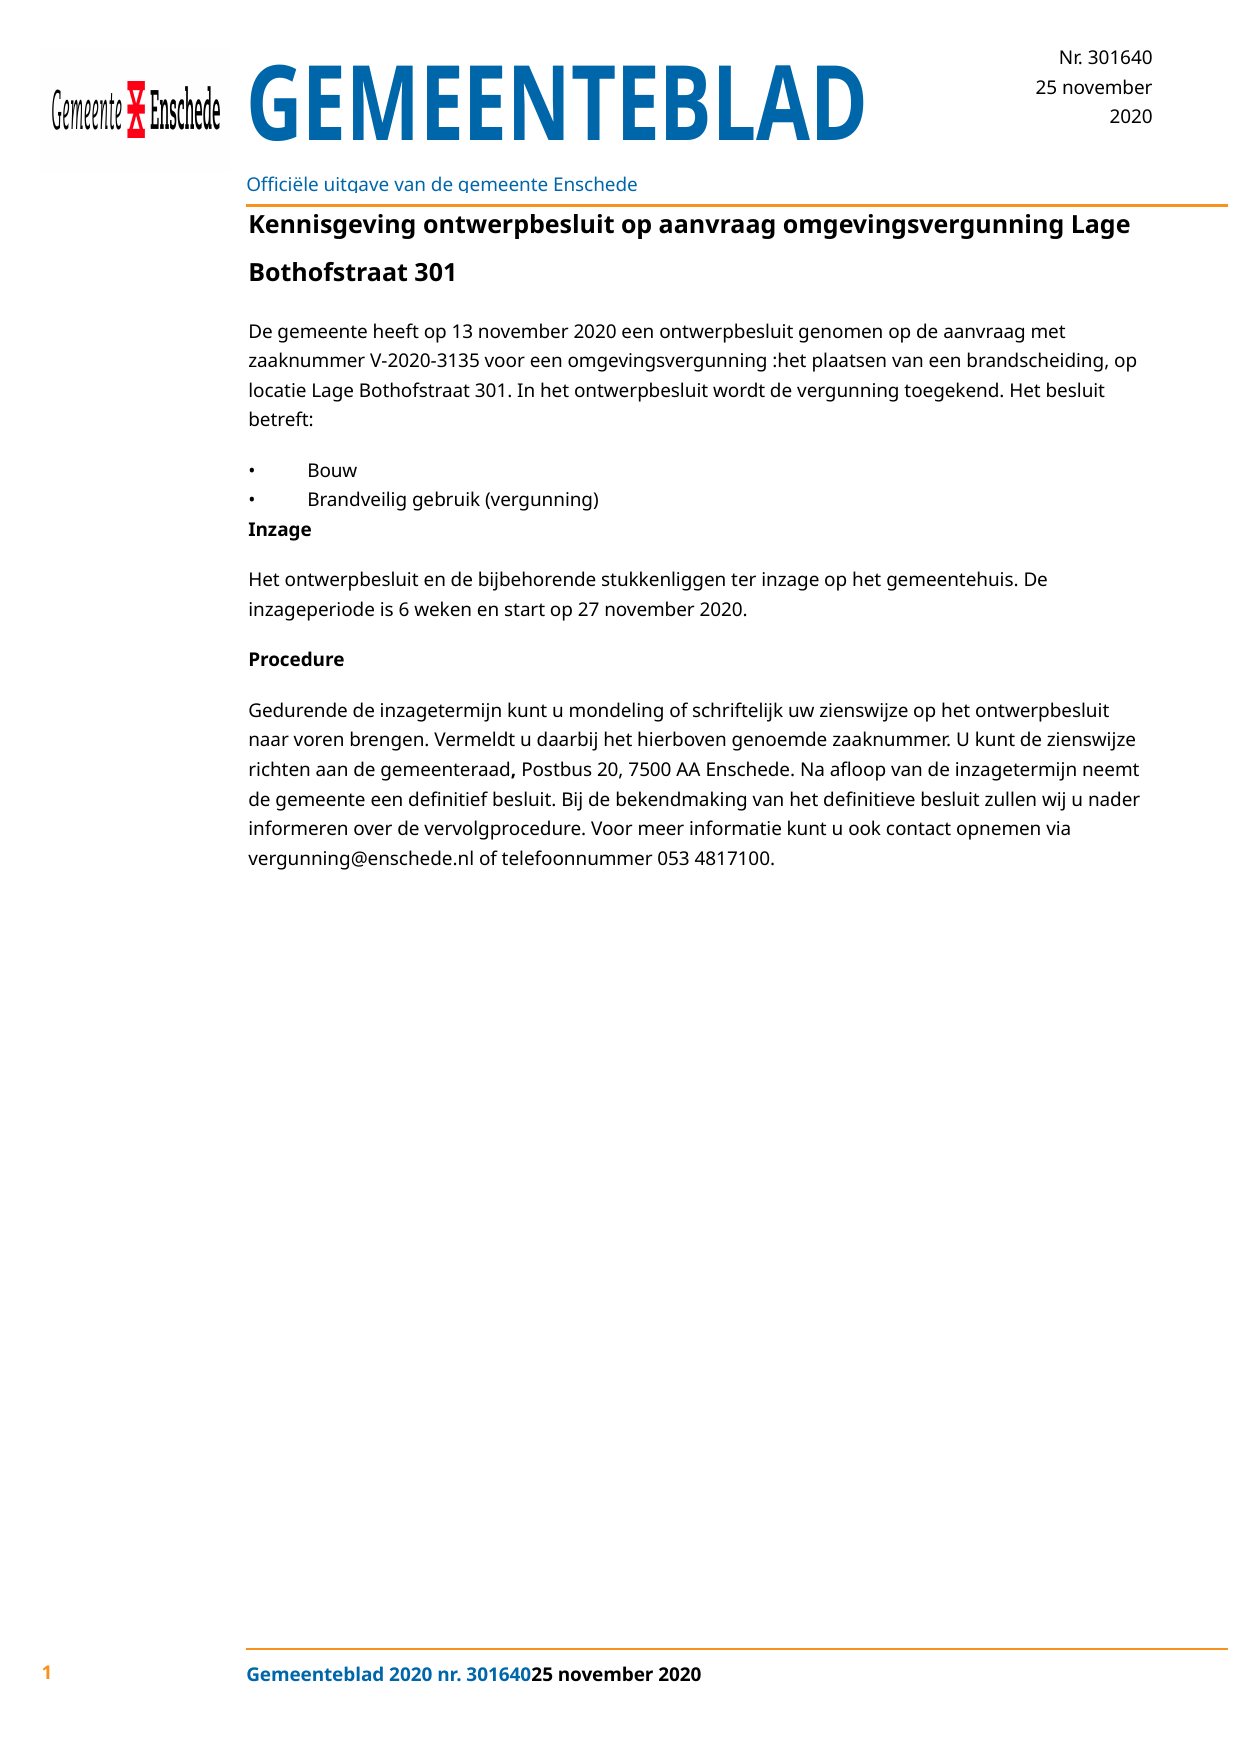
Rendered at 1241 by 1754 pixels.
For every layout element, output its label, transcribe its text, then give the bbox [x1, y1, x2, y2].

text Kennisgeving ontwerpbesluit op aanvraag omgevingsvergunning Lage Bothofstraat 301 [248, 207, 1152, 288]
picture [41, 47, 231, 172]
text Gedurende de inzagetermijn kunt u mondeling of schriftelijk uw zienswijze op het ontwerpbesluit naar voren brengen. Vermeldt u daarbij het hierboven genoemde zaaknummer. U kunt de zienswijze richten aan de gemeenteraad, Postbus 20, 7500 AA Enschede. Na afloop van de inzagetermijn neemt de gemeente een definitief besluit. Bij de bekendmaking van het definitieve besluit zullen wij u nader informeren over de vervolgprocedure. Voor meer informatie kunt u ook contact opnemen via vergunning@enschede.nl of telefoonnummer 053 4817100. [248, 697, 1152, 871]
text Het ontwerpbesluit en de bijbehorende stukkenliggen ter inzage op het gemeentehuis. De inzageperiode is 6 weken en start op 27 november 2020. [248, 567, 1152, 622]
list Bouw [248, 457, 1152, 483]
text Inzage [248, 516, 1152, 542]
text De gemeente heeft op 13 november 2020 een ontwerpbesluit genomen op de aanvraag met zaaknummer V-2020-3135 voor een omgevingsvergunning :het plaatsen van een brandscheiding, op locatie Lage Bothofstraat 301. In het ontwerpbesluit wordt de vergunning toegekend. Het besluit betreft: [248, 318, 1152, 432]
list Brandveilig gebruik (vergunning) [248, 487, 1152, 512]
text Procedure [248, 647, 1152, 672]
